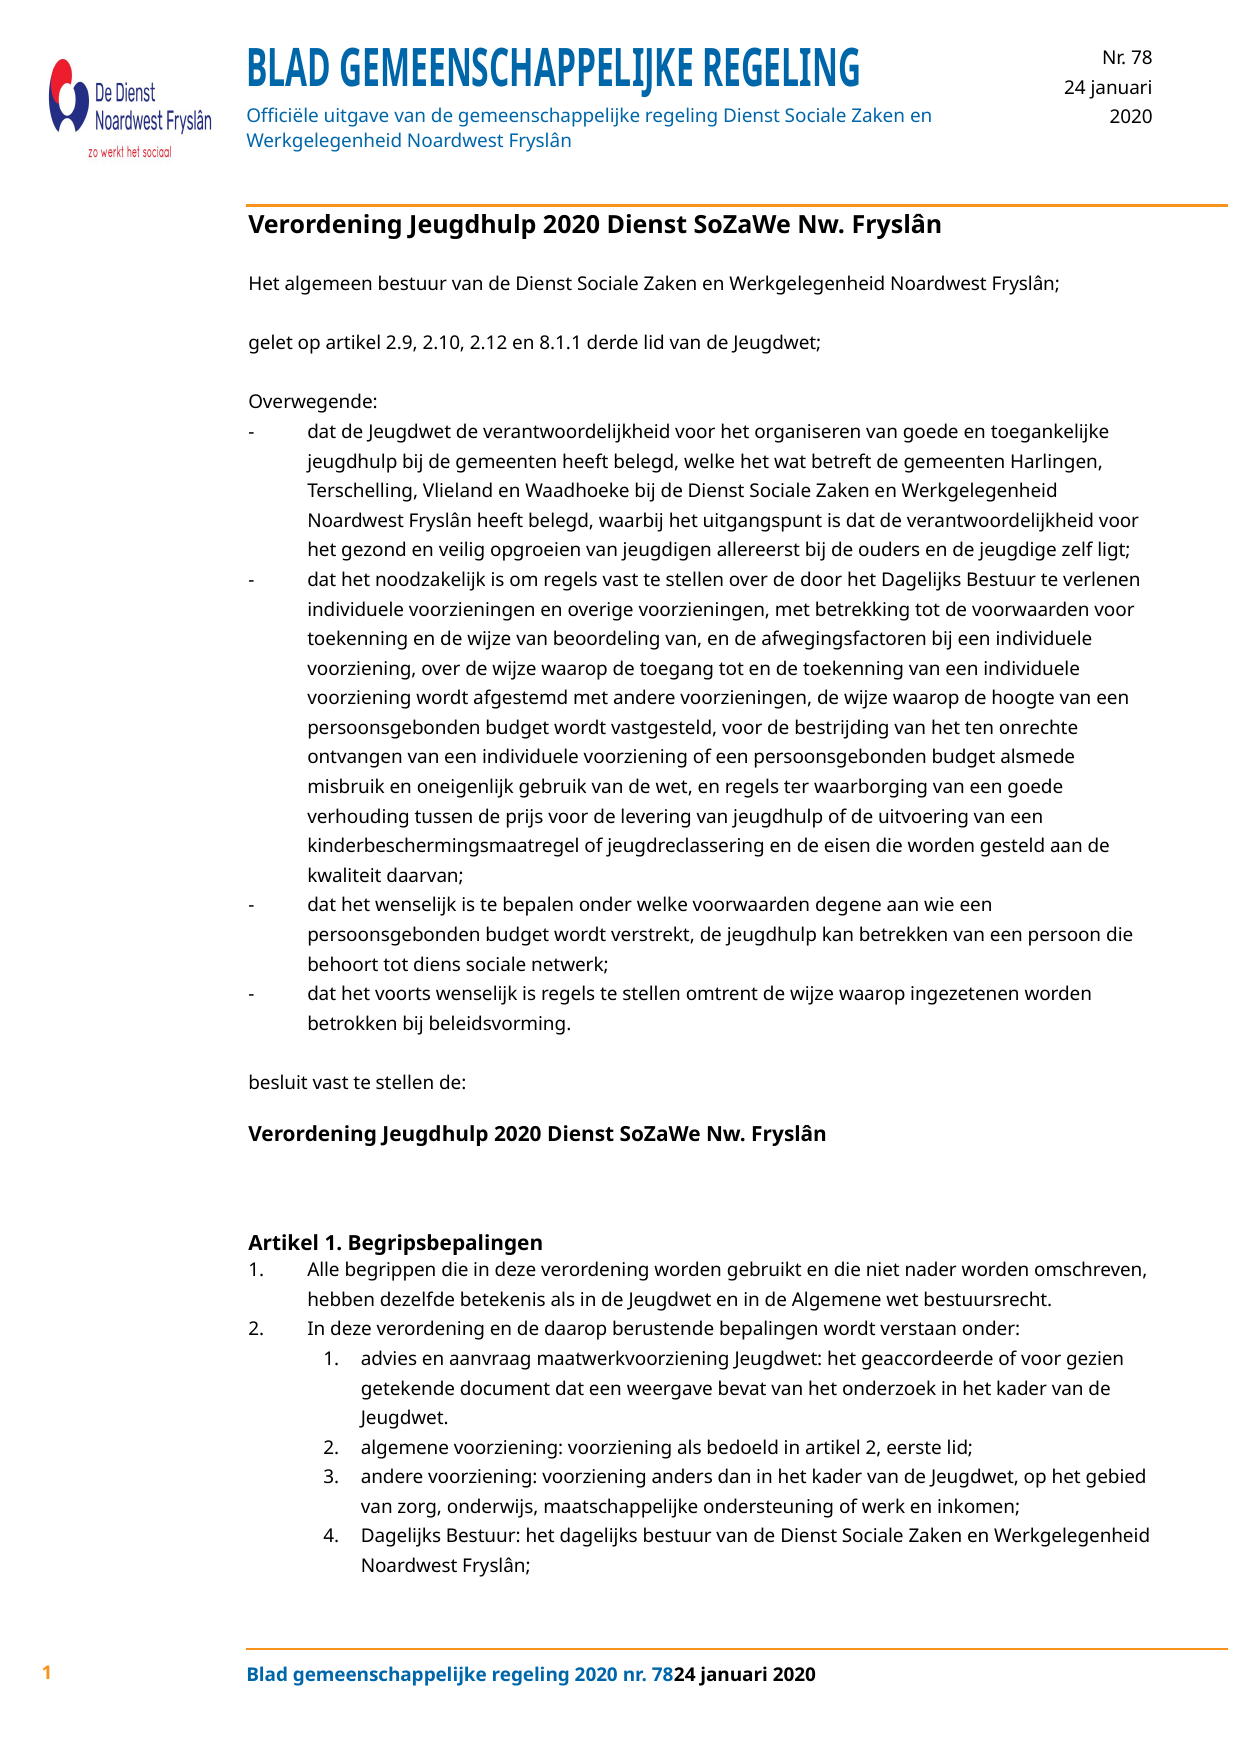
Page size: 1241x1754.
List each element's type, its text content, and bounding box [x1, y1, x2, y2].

list Alle begrippen die in deze verordening worden gebruikt en die niet nader worden omschreven, hebben dezelfde betekenis als in de Jeugdwet en in de Algemene wet bestuursrecht. [248, 1256, 1152, 1312]
list dat het voorts wenselijk is regels te stellen omtrent de wijze waarop ingezetenen worden betrokken bij beleidsvorming. [248, 980, 1152, 1036]
list algemene voorziening: voorziening als bedoeld in artikel 2, eerste lid; [323, 1434, 1152, 1459]
picture [41, 47, 231, 172]
list dat de Jeugdwet de verantwoordelijkheid voor het organiseren van goede en toegankelijke jeugdhulp bij de gemeenten heeft belegd, welke het wat betreft de gemeenten Harlingen, Terschelling, Vlieland en Waadhoeke bij de Dienst Sociale Zaken en Werkgelegenheid Noardwest Fryslân heeft belegd, waarbij het uitgangspunt is dat de verantwoordelijkheid voor het gezond en veilig opgroeien van jeugdigen allereerst bij de ouders en de jeugdige zelf ligt; [248, 418, 1152, 562]
list andere voorziening: voorziening anders dan in het kader van de Jeugdwet, op het gebied van zorg, onderwijs, maatschappelijke ondersteuning of werk en inkomen; [323, 1463, 1152, 1519]
list In deze verordening en de daarop berustende bepalingen wordt verstaan onder: [248, 1316, 1152, 1341]
text gelet op artikel 2.9, 2.10, 2.12 en 8.1.1 derde lid van de Jeugdwet; [248, 329, 1152, 355]
text Het algemeen bestuur van de Dienst Sociale Zaken en Werkgelegenheid Noardwest Fryslân; [248, 270, 1152, 296]
text Overwegende: [248, 389, 1152, 414]
list dat het noodzakelijk is om regels vast te stellen over de door het Dagelijks Bestuur te verlenen individuele voorzieningen en overige voorzieningen, met betrekking tot de voorwaarden voor toekenning en de wijze van beoordeling van, en de afwegingsfactoren bij een individuele voorziening, over de wijze waarop de toegang tot en de toekenning van een individuele voorziening wordt afgestemd met andere voorzieningen, de wijze waarop de hoogte van een persoonsgebonden budget wordt vastgesteld, voor de bestrijding van het ten onrechte ontvangen van een individuele voorziening of een persoonsgebonden budget alsmede misbruik en oneigenlijk gebruik van de wet, en regels ter waarborging van een goede verhouding tussen de prijs voor de levering van jeugdhulp of de uitvoering van een kinderbeschermingsmaatregel of jeugdreclassering en de eisen die worden gesteld aan de kwaliteit daarvan; [248, 566, 1152, 888]
text besluit vast te stellen de: [248, 1069, 1152, 1095]
list Dagelijks Bestuur: het dagelijks bestuur van de Dienst Sociale Zaken en Werkgelegenheid Noardwest Fryslân; [323, 1523, 1152, 1578]
list dat het wenselijk is te bepalen onder welke voorwaarden degene aan wie een persoonsgebonden budget wordt verstrekt, de jeugdhulp kan betrekken van een persoon die behoort tot diens sociale netwerk; [248, 892, 1152, 976]
list advies en aanvraag maatwerkvoorziening Jeugdwet: het geaccordeerde of voor gezien getekende document dat een weergave bevat van het onderzoek in het kader van de Jeugdwet. [323, 1345, 1152, 1430]
text Artikel 1. Begripsbepalingen [248, 1228, 1152, 1256]
text Verordening Jeugdhulp 2020 Dienst SoZaWe Nw. Fryslân [248, 1119, 1152, 1148]
text Verordening Jeugdhulp 2020 Dienst SoZaWe Nw. Fryslân [248, 207, 1152, 241]
